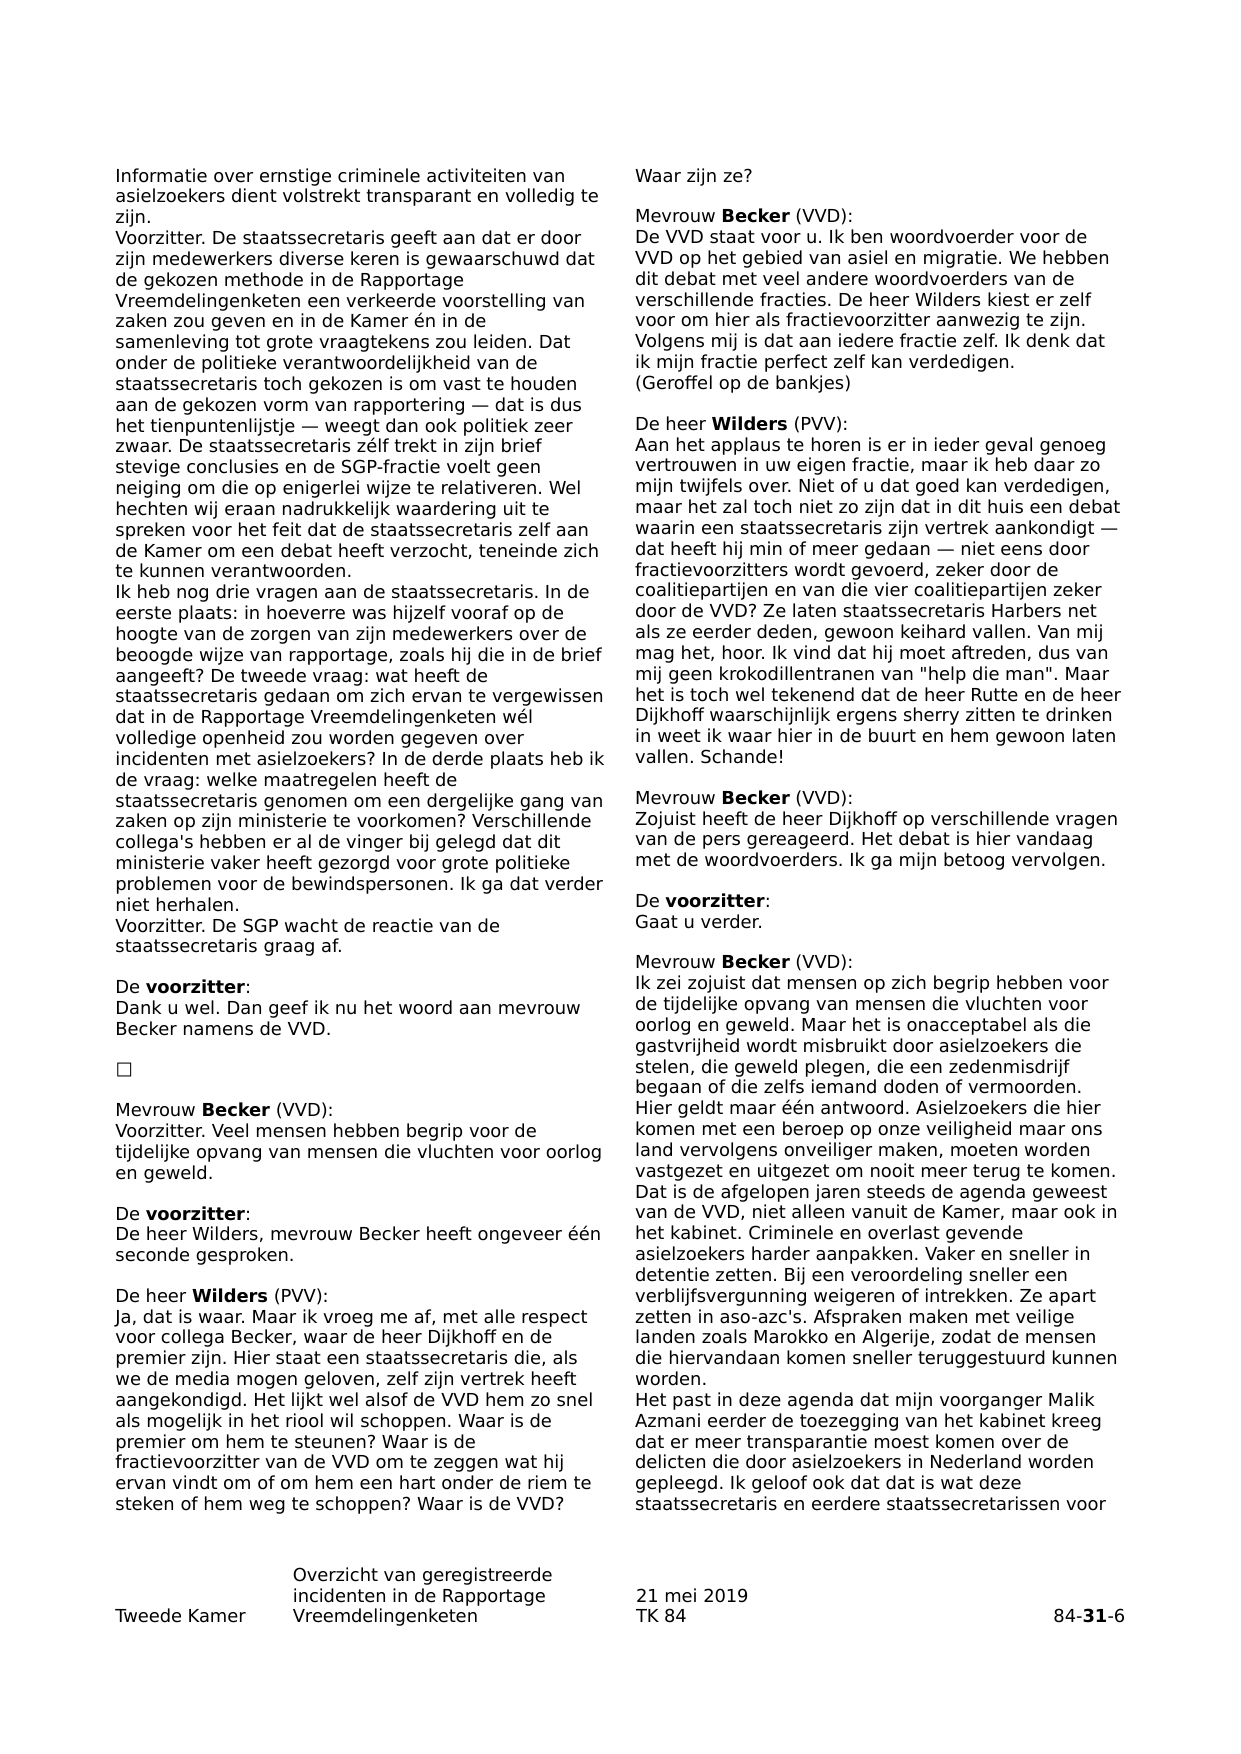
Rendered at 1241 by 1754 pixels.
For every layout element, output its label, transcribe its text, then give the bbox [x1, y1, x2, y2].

text Informatie over ernstige criminele activiteiten van asielzoekers dient volstrekt transparant en volledig te zijn. [115, 165, 605, 228]
text Ik zei zojuist dat mensen op zich begrip hebben voor de tijdelijke opvang van mensen die vluchten voor oorlog en geweld. Maar het is onacceptabel als die gastvrijheid wordt misbruikt door asielzoekers die stelen, die geweld plegen, die een zedenmisdrijf begaan of die zelfs iemand doden of vermoorden. Hier geldt maar één antwoord. Asielzoekers die hier komen met een beroep op onze veiligheid maar ons land vervolgens onveiliger maken, moeten worden vastgezet en uitgezet om nooit meer terug te komen. Dat is de afgelopen jaren steeds de agenda geweest van de VVD, niet alleen vanuit de Kamer, maar ook in het kabinet. Criminele en overlast gevende asielzoekers harder aanpakken. Vaker en sneller in detentie zetten. Bij een veroordeling sneller een verblijfsvergunning weigeren of intrekken. Ze apart zetten in aso-azc's. Afspraken maken met veilige landen zoals Marokko en Algerije, zodat de mensen die hiervandaan komen sneller teruggestuurd kunnen worden. [635, 973, 1125, 1390]
text (Geroffel op de bankjes) [635, 373, 1125, 393]
text Zojuist heeft de heer Dijkhoff op verschillende vragen van de pers gereageerd. Het debat is hier vandaag met de woordvoerders. Ik ga mijn betoog vervolgen. [635, 808, 1125, 871]
text De heer Wilders (PVV): [115, 1286, 605, 1306]
text Ja, dat is waar. Maar ik vroeg me af, met alle respect voor collega Becker, waar de heer Dijkhoff en de premier zijn. Hier staat een staatssecretaris die, als we de media mogen geloven, zelf zijn vertrek heeft aangekondigd. Het lijkt wel alsof de VVD hem zo snel als mogelijk in het riool wil schoppen. Waar is de premier om hem te steunen? Waar is de fractievoorzitter van de VVD om te zeggen wat hij ervan vindt om of om hem een hart onder de riem te steken of hem weg te schoppen? Waar is de VVD? [115, 1306, 605, 1515]
text Ik heb nog drie vragen aan de staatssecretaris. In de eerste plaats: in hoeverre was hijzelf vooraf op de hoogte van de zorgen van zijn medewerkers over de beoogde wijze van rapportage, zoals hij die in de brief aangeeft? De tweede vraag: wat heeft de staatssecretaris gedaan om zich ervan te vergewissen dat in de Rapportage Vreemdelingenketen wél volledige openheid zou worden gegeven over incidenten met asielzoekers? In de derde plaats heb ik de vraag: welke maatregelen heeft de staatssecretaris genomen om een dergelijke gang van zaken op zijn ministerie te voorkomen? Verschillende collega's hebben er al de vinger bij gelegd dat dit ministerie vaker heeft gezorgd voor grote politieke problemen voor de bewindspersonen. Ik ga dat verder niet herhalen. [115, 582, 605, 915]
text Gaat u verder. [635, 912, 1125, 932]
text De VVD staat voor u. Ik ben woordvoerder voor de VVD op het gebied van asiel en migratie. We hebben dit debat met veel andere woordvoerders van de verschillende fracties. De heer Wilders kiest er zelf voor om hier als fractievoorzitter aanwezig te zijn. Volgens mij is dat aan iedere fractie zelf. Ik denk dat ik mijn fractie perfect zelf kan verdedigen. [635, 227, 1125, 373]
text Dank u wel. Dan geef ik nu het woord aan mevrouw Becker namens de VVD. [115, 998, 605, 1039]
text Mevrouw Becker (VVD): [115, 1100, 605, 1121]
text ⬜ [115, 1059, 605, 1080]
text Mevrouw Becker (VVD): [635, 952, 1125, 973]
text De voorzitter: [115, 977, 605, 998]
text Voorzitter. De staatssecretaris geeft aan dat er door zijn medewerkers diverse keren is gewaarschuwd dat de gekozen methode in de Rapportage Vreemdelingenketen een verkeerde voorstelling van zaken zou geven en in de Kamer én in de samenleving tot grote vraagtekens zou leiden. Dat onder de politieke verantwoordelijkheid van de staatssecretaris toch gekozen is om vast te houden aan de gekozen vorm van rapportering — dat is dus het tienpuntenlijstje — weegt dan ook politiek zeer zwaar. De staatssecretaris zélf trekt in zijn brief stevige conclusies en de SGP-fractie voelt geen neiging om die op enigerlei wijze te relativeren. Wel hechten wij eraan nadrukkelijk waardering uit te spreken voor het feit dat de staatssecretaris zelf aan de Kamer om een debat heeft verzocht, teneinde zich te kunnen verantwoorden. [115, 228, 605, 582]
text De voorzitter: [635, 891, 1125, 912]
text Aan het applaus te horen is er in ieder geval genoeg vertrouwen in uw eigen fractie, maar ik heb daar zo mijn twijfels over. Niet of u dat goed kan verdedigen, maar het zal toch niet zo zijn dat in dit huis een debat waarin een staatssecretaris zijn vertrek aankondigt — dat heeft hij min of meer gedaan — niet eens door fractievoorzitters wordt gevoerd, zeker door de coalitiepartijen en van die vier coalitiepartijen zeker door de VVD? Ze laten staatssecretaris Harbers net als ze eerder deden, gewoon keihard vallen. Van mij mag het, hoor. Ik vind dat hij moet aftreden, dus van mij geen krokodillentranen van "help die man". Maar het is toch wel tekenend dat de heer Rutte en de heer Dijkhoff waarschijnlijk ergens sherry zitten te drinken in weet ik waar hier in de buurt en hem gewoon laten vallen. Schande! [635, 434, 1125, 768]
text De heer Wilders, mevrouw Becker heeft ongeveer één seconde gesproken. [115, 1224, 605, 1266]
text De heer Wilders (PVV): [635, 413, 1125, 434]
text De voorzitter: [115, 1203, 605, 1224]
text Voorzitter. Veel mensen hebben begrip voor de tijdelijke opvang van mensen die vluchten voor oorlog en geweld. [115, 1121, 605, 1183]
text Voorzitter. De SGP wacht de reactie van de staatssecretaris graag af. [115, 915, 605, 957]
text Waar zijn ze? [635, 165, 1125, 186]
text Mevrouw Becker (VVD): [635, 788, 1125, 808]
text Mevrouw Becker (VVD): [635, 206, 1125, 227]
text Het past in deze agenda dat mijn voorganger Malik Azmani eerder de toezegging van het kabinet kreeg dat er meer transparantie moest komen over de delicten die door asielzoekers in Nederland worden gepleegd. Ik geloof ook dat dat is wat deze staatssecretaris en eerdere staatssecretarissen voor [635, 1390, 1125, 1515]
